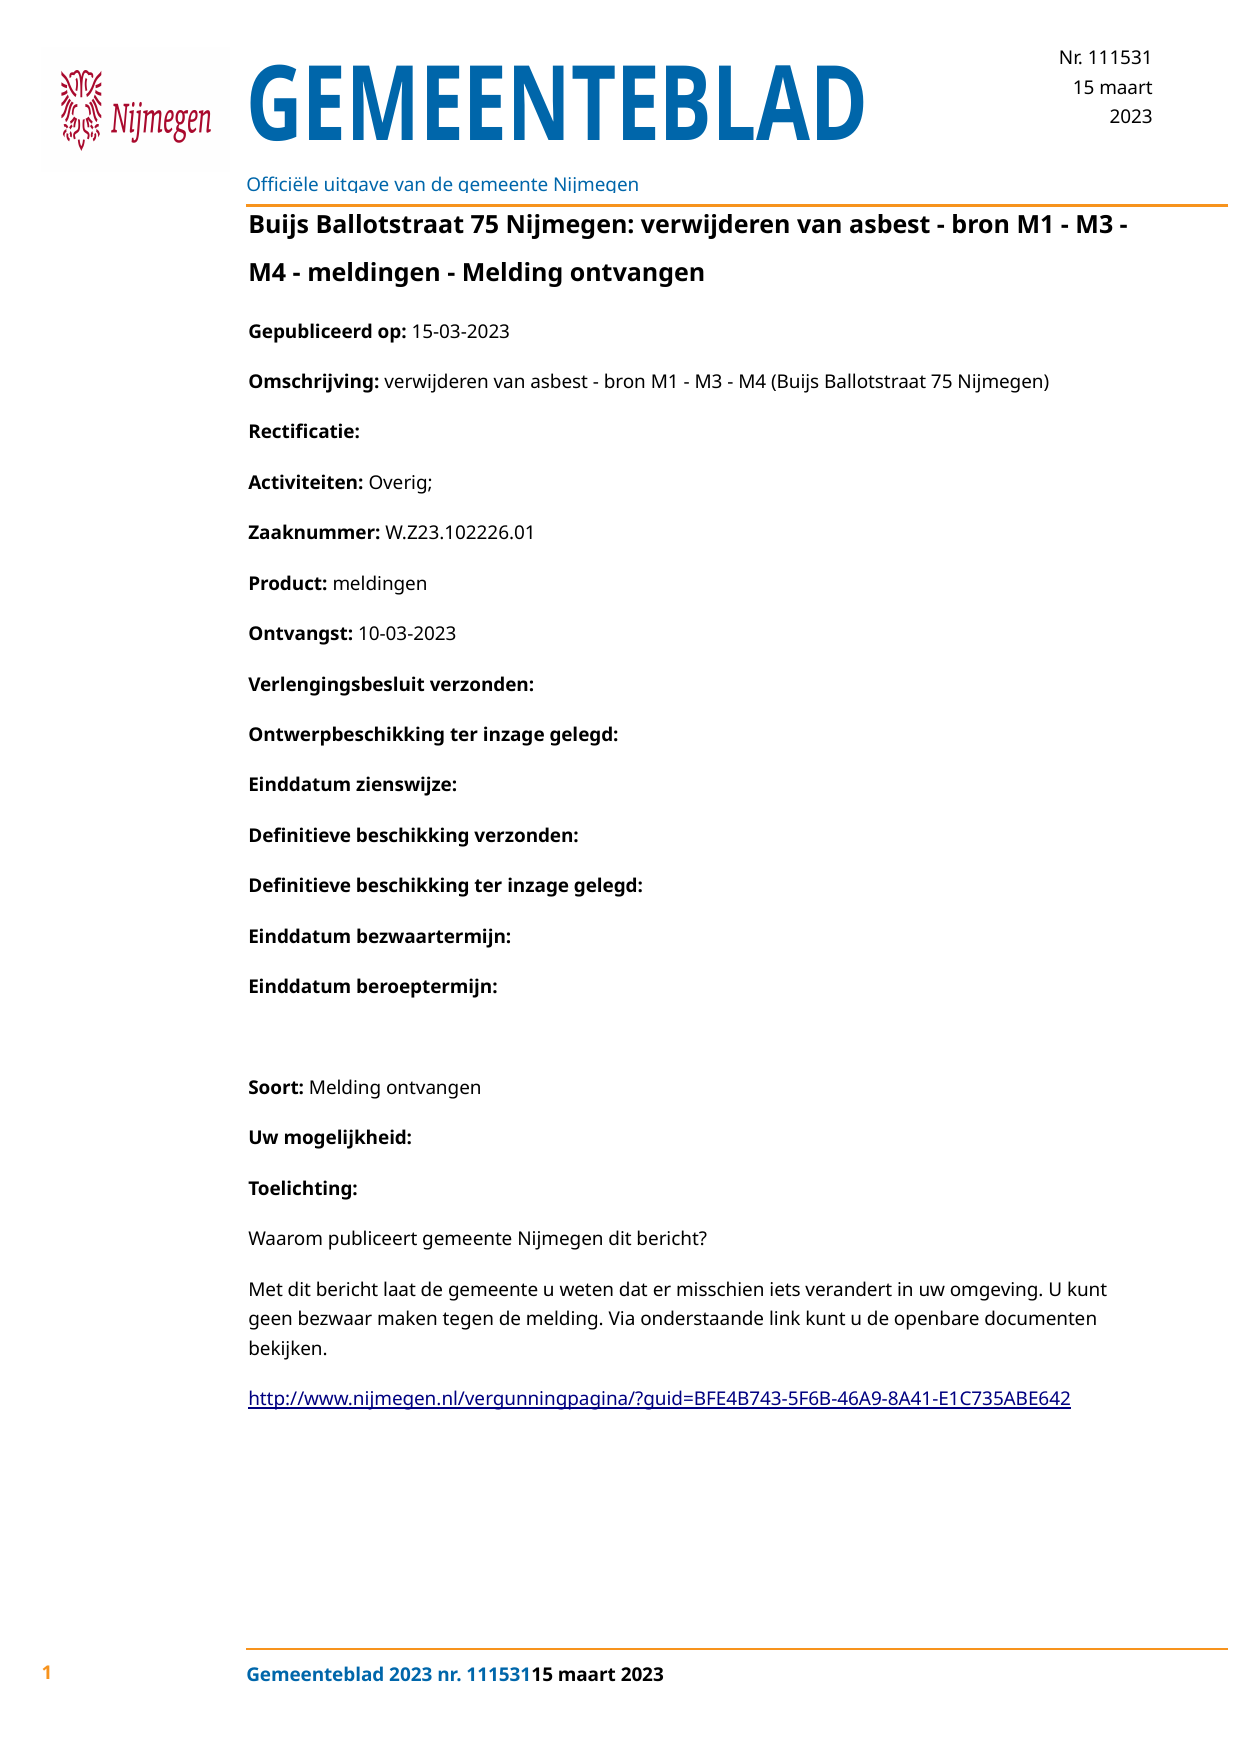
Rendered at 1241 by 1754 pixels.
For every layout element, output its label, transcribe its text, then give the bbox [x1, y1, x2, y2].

text Toelichting: [248, 1175, 1152, 1201]
text Ontwerpbeschikking ter inzage gelegd: [248, 721, 1152, 747]
text Einddatum bezwaartermijn: [248, 923, 1152, 949]
text Gepubliceerd op: 15-03-2023 [248, 318, 1152, 344]
text Zaaknummer: W.Z23.102226.01 [248, 519, 1152, 545]
text Soort: Melding ontvangen [248, 1074, 1152, 1100]
text Waarom publiceert gemeente Nijmegen dit bericht? [248, 1225, 1152, 1251]
text Einddatum zienswijze: [248, 772, 1152, 797]
text Met dit bericht laat de gemeente u weten dat er misschien iets verandert in uw omgeving. U kunt geen bezwaar maken tegen de melding. Via onderstaande link kunt u de openbare documenten bekijken. [248, 1276, 1152, 1361]
text Uw mogelijkheid: [248, 1124, 1152, 1150]
text Definitieve beschikking verzonden: [248, 822, 1152, 848]
text Verlengingsbesluit verzonden: [248, 671, 1152, 697]
text http://www.nijmegen.nl/vergunningpagina/?guid=BFE4B743-5F6B-46A9-8A41-E1C735ABE642 [248, 1385, 1152, 1411]
text Product: meldingen [248, 570, 1152, 596]
text Definitieve beschikking ter inzage gelegd: [248, 872, 1152, 898]
text Activiteiten: Overig; [248, 469, 1152, 495]
text Einddatum beroeptermijn: [248, 973, 1152, 999]
text Rectificatie: [248, 419, 1152, 444]
text Ontvangst: 10-03-2023 [248, 620, 1152, 646]
text Buijs Ballotstraat 75 Nijmegen: verwijderen van asbest - bron M1 - M3 - M4 - meldingen - Melding ontvangen [248, 207, 1152, 288]
picture [41, 47, 231, 172]
text Omschrijving: verwijderen van asbest - bron M1 - M3 - M4 (Buijs Ballotstraat 75 Nijmegen) [248, 368, 1152, 394]
